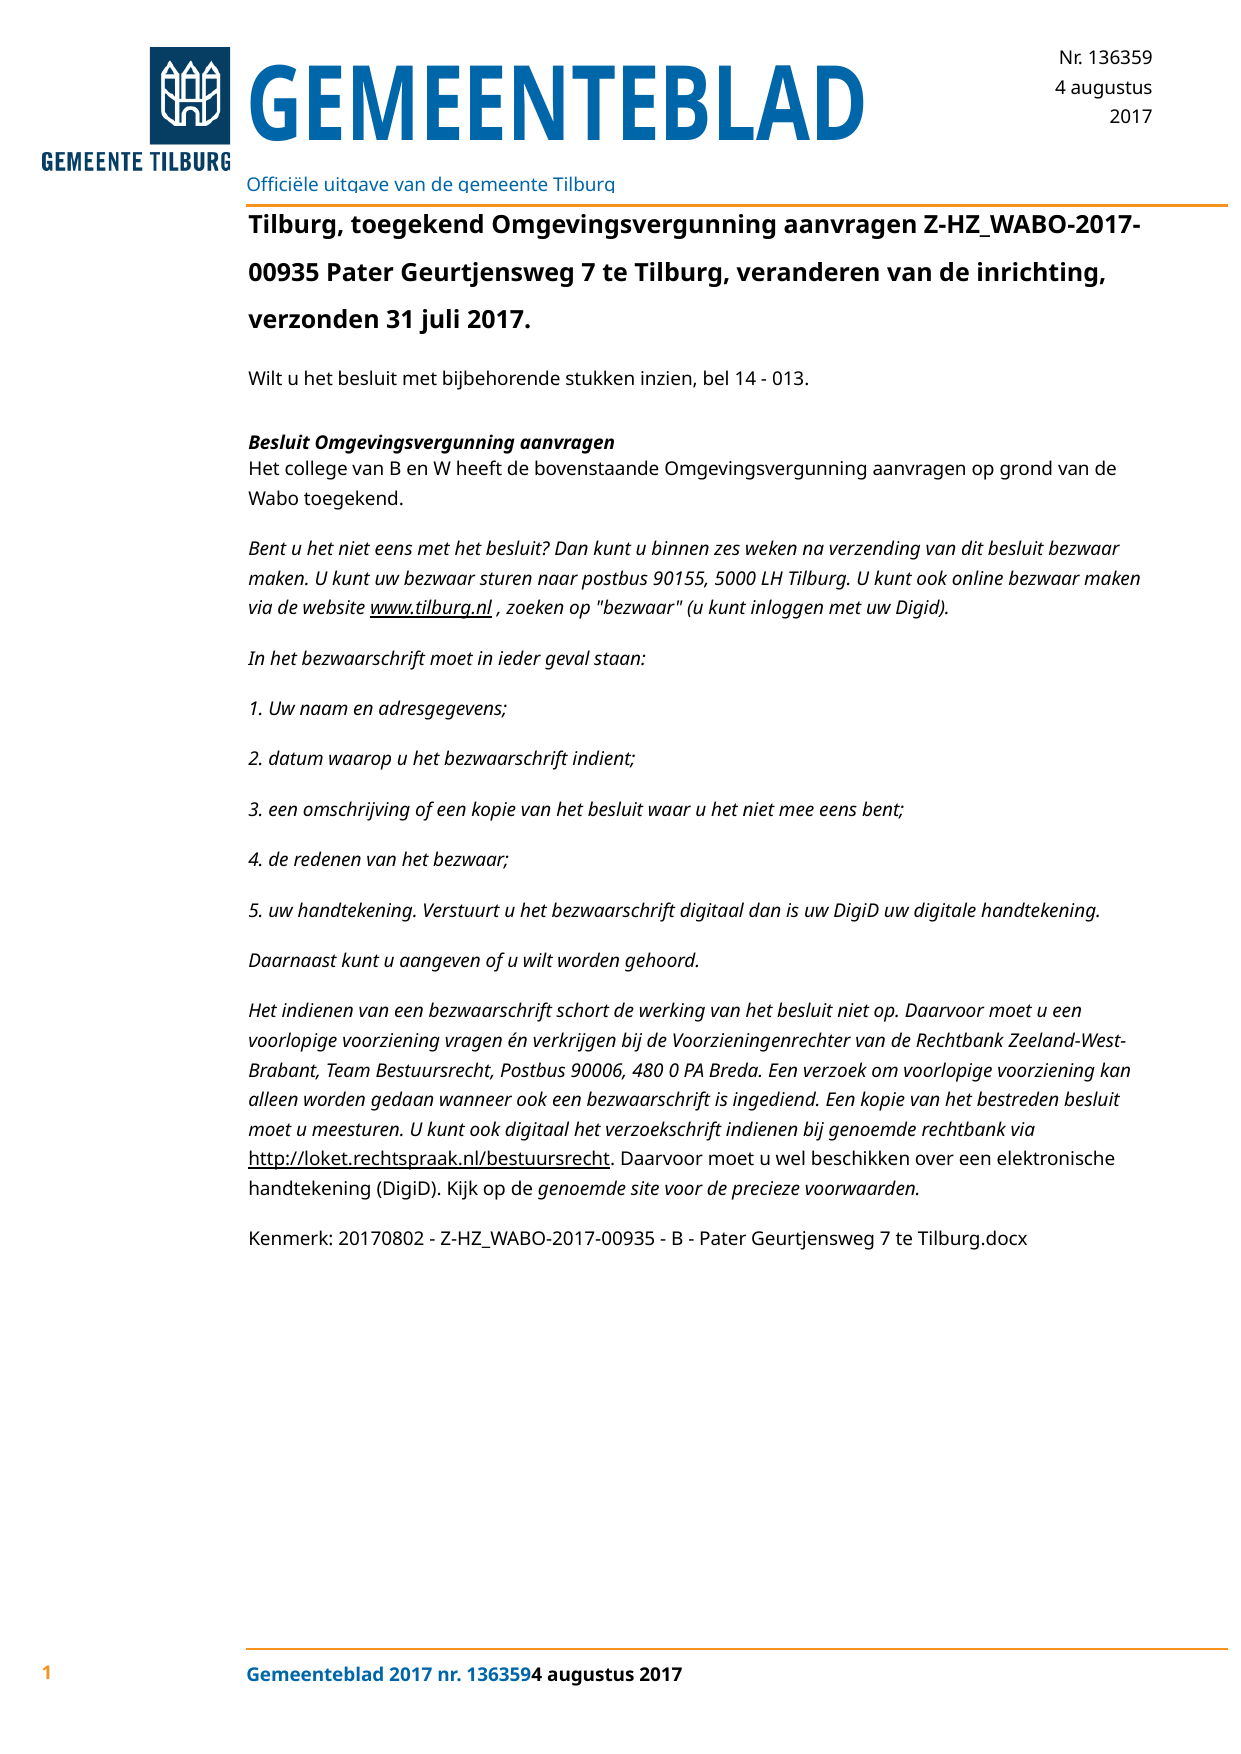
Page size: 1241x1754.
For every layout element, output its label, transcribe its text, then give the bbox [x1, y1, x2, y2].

text Tilburg, toegekend Omgevingsvergunning aanvragen Z-HZ_WABO-2017-00935 Pater Geurtjensweg 7 te Tilburg, veranderen van de inrichting, verzonden 31 juli 2017. [248, 207, 1152, 336]
text Kenmerk: 20170802 - Z-HZ_WABO-2017-00935 - B - Pater Geurtjensweg 7 te Tilburg.docx [248, 1226, 1152, 1251]
text Besluit Omgevingsvergunning aanvragen [248, 429, 1152, 455]
text 1. Uw naam en adresgegevens; [248, 695, 1152, 721]
text Het college van B en W heeft de bovenstaande Omgevingsvergunning aanvragen op grond van de Wabo toegekend. [248, 455, 1152, 511]
text Daarnaast kunt u aangeven of u wilt worden gehoord. [248, 947, 1152, 973]
text Het indienen van een bezwaarschrift schort de werking van het besluit niet op. Daarvoor moet u een voorlopige voorziening vragen én verkrijgen bij de Voorzieningenrechter van de Rechtbank Zeeland-West-Brabant, Team Bestuursrecht, Postbus 90006, 480 0 PA Breda. Een verzoek om voorlopige voorziening kan alleen worden gedaan wanneer ook een bezwaarschrift is ingediend. Een kopie van het bestreden besluit moet u meesturen. U kunt ook digitaal het verzoekschrift indienen bij genoemde rechtbank via http://loket.rechtspraak.nl/bestuursrecht. Daarvoor moet u wel beschikken over een elektronische handtekening (DigiD). Kijk op de genoemde site voor de precieze voorwaarden. [248, 998, 1152, 1201]
text 3. een omschrijving of een kopie van het besluit waar u het niet mee eens bent; [248, 796, 1152, 822]
text 5. uw handtekening. Verstuurt u het bezwaarschrift digitaal dan is uw DigiD uw digitale handtekening. [248, 897, 1152, 923]
text 2. datum waarop u het bezwaarschrift indient; [248, 746, 1152, 771]
text Bent u het niet eens met het besluit? Dan kunt u binnen zes weken na verzending van dit besluit bezwaar maken. U kunt uw bezwaar sturen naar postbus 90155, 5000 LH Tilburg. U kunt ook online bezwaar maken via de website www.tilburg.nl , zoeken op "bezwaar" (u kunt inloggen met uw Digid). [248, 535, 1152, 620]
picture [41, 47, 231, 172]
text In het bezwaarschrift moet in ieder geval staan: [248, 645, 1152, 671]
text 4. de redenen van het bezwaar; [248, 846, 1152, 872]
text Wilt u het besluit met bijbehorende stukken inzien, bel 14 - 013. [248, 366, 1152, 391]
